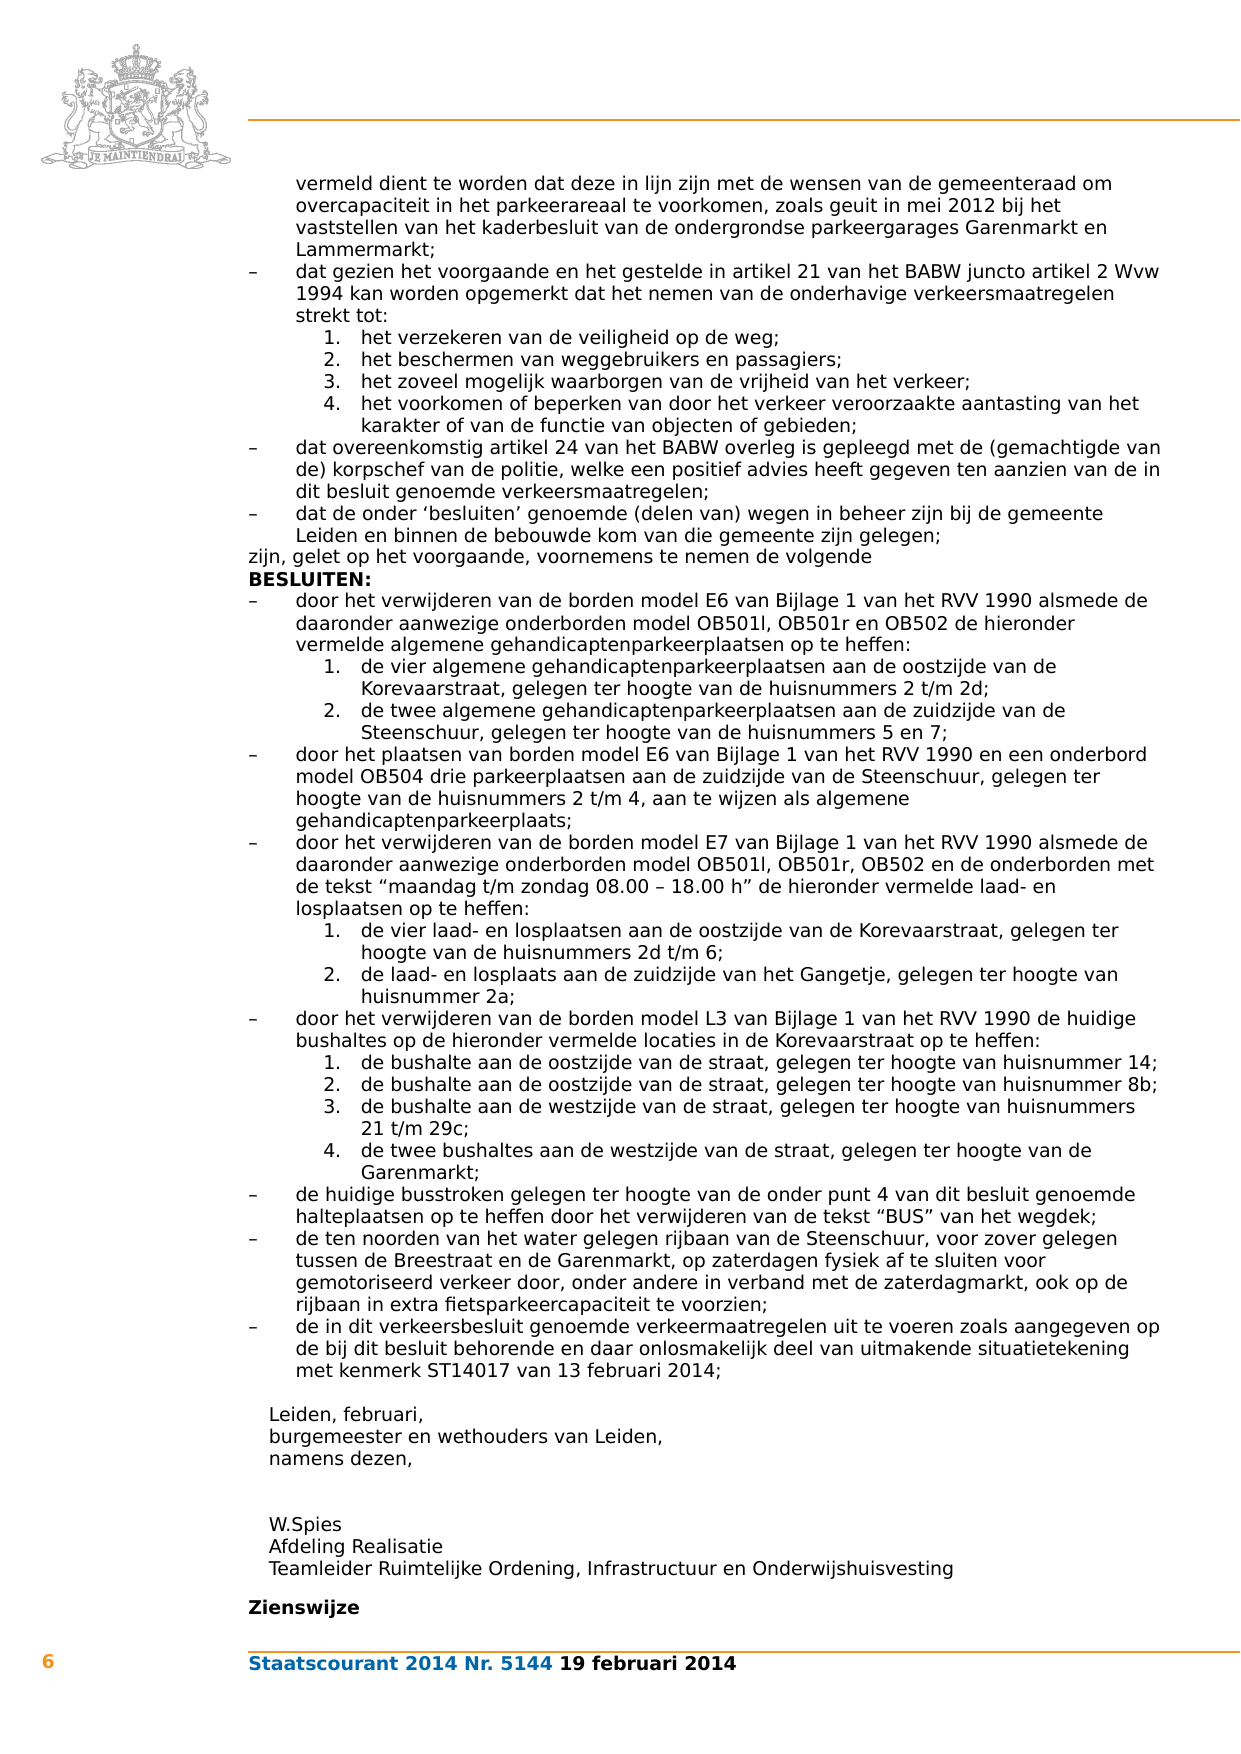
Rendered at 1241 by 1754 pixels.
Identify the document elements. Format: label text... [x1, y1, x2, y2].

list de vier laad- en losplaatsen aan de oostzijde van de Korevaarstraat, gelegen ter hoogte van de huisnummers 2d t/m 6; [323, 920, 1163, 964]
list het zoveel mogelijk waarborgen van de vrijheid van het verkeer; [323, 371, 1163, 393]
text namens dezen, [248, 1448, 1163, 1469]
text zijn, gelet op het voorgaande, voornemens te nemen de volgende [248, 546, 1163, 568]
text W.Spies [248, 1513, 1163, 1536]
list dat gezien het voorgaande en het gestelde in artikel 21 van het BABW juncto artikel 2 Wvw 1994 kan worden opgemerkt dat het nemen van de onderhavige verkeersmaatregelen strekt tot: [248, 261, 1163, 327]
list door het verwijderen van de borden model L3 van Bijlage 1 van het RVV 1990 de huidige bushaltes op de hieronder vermelde locaties in de Korevaarstraat op te heffen: [248, 1008, 1163, 1052]
list de huidige busstroken gelegen ter hoogte van de onder punt 4 van dit besluit genoemde halteplaatsen op te heffen door het verwijderen van de tekst “BUS” van het wegdek; [248, 1184, 1163, 1228]
list de in dit verkeersbesluit genoemde verkeermaatregelen uit te voeren zoals aangegeven op de bij dit besluit behorende en daar onlosmakelijk deel van uitmakende situatietekening met kenmerk ST14017 van 13 februari 2014; [248, 1316, 1163, 1382]
text BESLUITEN: [248, 568, 1163, 590]
list door het verwijderen van de borden model E7 van Bijlage 1 van het RVV 1990 alsmede de daaronder aanwezige onderborden model OB501l, OB501r, OB502 en de onderborden met de tekst “maandag t/m zondag 08.00 – 18.00 h” de hieronder vermelde laad- en losplaatsen op te heffen: [248, 832, 1163, 920]
text Teamleider Ruimtelijke Ordening, Infrastructuur en Onderwijshuisvesting [248, 1557, 1163, 1579]
list door het plaatsen van borden model E6 van Bijlage 1 van het RVV 1990 en een onderbord model OB504 drie parkeerplaatsen aan de zuidzijde van de Steenschuur, gelegen ter hoogte van de huisnummers 2 t/m 4, aan te wijzen als algemene gehandicaptenparkeerplaats; [248, 744, 1163, 832]
list de ten noorden van het water gelegen rijbaan van de Steenschuur, voor zover gelegen tussen de Breestraat en de Garenmarkt, op zaterdagen fysiek af te sluiten voor gemotoriseerd verkeer door, onder andere in verband met de zaterdagmarkt, ook op de rijbaan in extra fietsparkeercapaciteit te voorzien; [248, 1228, 1163, 1316]
list de twee bushaltes aan de westzijde van de straat, gelegen ter hoogte van de Garenmarkt; [323, 1140, 1163, 1184]
text burgemeester en wethouders van Leiden, [248, 1426, 1163, 1448]
list de bushalte aan de oostzijde van de straat, gelegen ter hoogte van huisnummer 8b; [323, 1074, 1163, 1096]
subtitle Zienswijze [248, 1597, 1163, 1619]
list dat overeenkomstig artikel 24 van het BABW overleg is gepleegd met de (gemachtigde van de) korpschef van de politie, welke een positief advies heeft gegeven ten aanzien van de in dit besluit genoemde verkeersmaatregelen; [248, 437, 1163, 502]
list de vier algemene gehandicaptenparkeerplaatsen aan de oostzijde van de Korevaarstraat, gelegen ter hoogte van de huisnummers 2 t/m 2d; [323, 656, 1163, 700]
text Leiden, februari, [248, 1404, 1163, 1426]
list door het verwijderen van de borden model E6 van Bijlage 1 van het RVV 1990 alsmede de daaronder aanwezige onderborden model OB501l, OB501r en OB502 de hieronder vermelde algemene gehandicaptenparkeerplaatsen op te heffen: [248, 590, 1163, 656]
list de bushalte aan de westzijde van de straat, gelegen ter hoogte van huisnummers 21 t/m 29c; [323, 1096, 1163, 1140]
picture [41, 44, 231, 169]
list dat de onder ‘besluiten’ genoemde (delen van) wegen in beheer zijn bij de gemeente Leiden en binnen de bebouwde kom van die gemeente zijn gelegen; [248, 502, 1163, 546]
list de laad- en losplaats aan de zuidzijde van het Gangetje, gelegen ter hoogte van huisnummer 2a; [323, 964, 1163, 1008]
list de twee algemene gehandicaptenparkeerplaatsen aan de zuidzijde van de Steenschuur, gelegen ter hoogte van de huisnummers 5 en 7; [323, 700, 1163, 744]
list het beschermen van weggebruikers en passagiers; [323, 349, 1163, 371]
list het verzekeren van de veiligheid op de weg; [323, 327, 1163, 349]
text Afdeling Realisatie [248, 1536, 1163, 1557]
list het voorkomen of beperken van door het verkeer veroorzaakte aantasting van het karakter of van de functie van objecten of gebieden; [323, 393, 1163, 437]
list vermeld dient te worden dat deze in lijn zijn met de wensen van de gemeenteraad om overcapaciteit in het parkeerareaal te voorkomen, zoals geuit in mei 2012 bij het vaststellen van het kaderbesluit van de ondergrondse parkeergarages Garenmarkt en Lammermarkt; [248, 173, 1163, 261]
list de bushalte aan de oostzijde van de straat, gelegen ter hoogte van huisnummer 14; [323, 1052, 1163, 1074]
